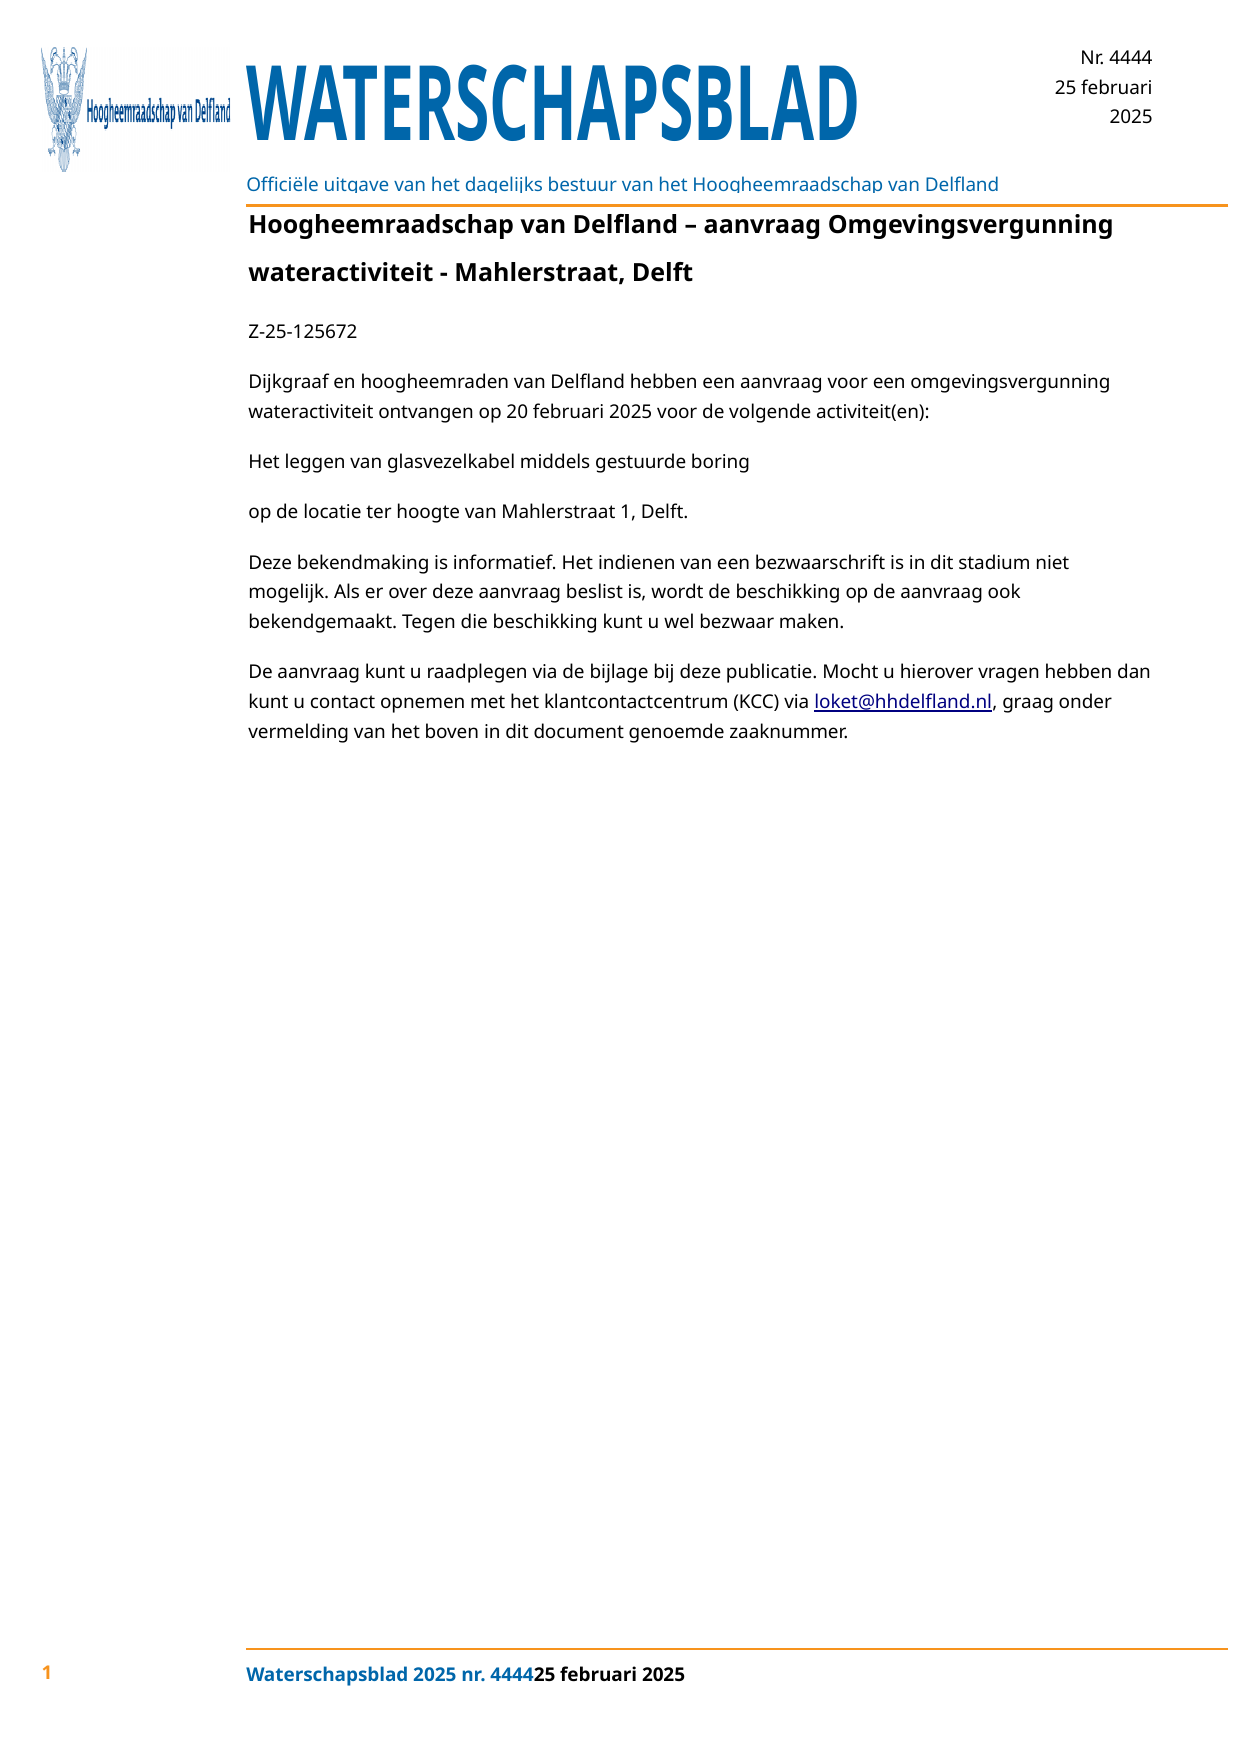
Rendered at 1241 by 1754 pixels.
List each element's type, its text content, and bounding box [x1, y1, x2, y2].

text De aanvraag kunt u raadplegen via de bijlage bij deze publicatie. Mocht u hierover vragen hebben dan kunt u contact opnemen met het klantcontactcentrum (KCC) via loket@hhdelfland.nl, graag onder vermelding van het boven in dit document genoemde zaaknummer. [248, 659, 1152, 744]
text Z-25-125672 [248, 318, 1152, 344]
picture [41, 47, 231, 172]
text Dijkgraaf en hoogheemraden van Delfland hebben een aanvraag voor een omgevingsvergunning wateractiviteit ontvangen op 20 februari 2025 voor de volgende activiteit(en): [248, 368, 1152, 424]
text Deze bekendmaking is informatief. Het indienen van een bezwaarschrift is in dit stadium niet mogelijk. Als er over deze aanvraag beslist is, wordt de beschikking op de aanvraag ook bekendgemaakt. Tegen die beschikking kunt u wel bezwaar maken. [248, 549, 1152, 634]
text Hoogheemraadschap van Delfland – aanvraag Omgevingsvergunning wateractiviteit - Mahlerstraat, Delft [248, 207, 1152, 288]
text Het leggen van glasvezelkabel middels gestuurde boring [248, 448, 1152, 474]
text op de locatie ter hoogte van Mahlerstraat 1, Delft. [248, 499, 1152, 524]
